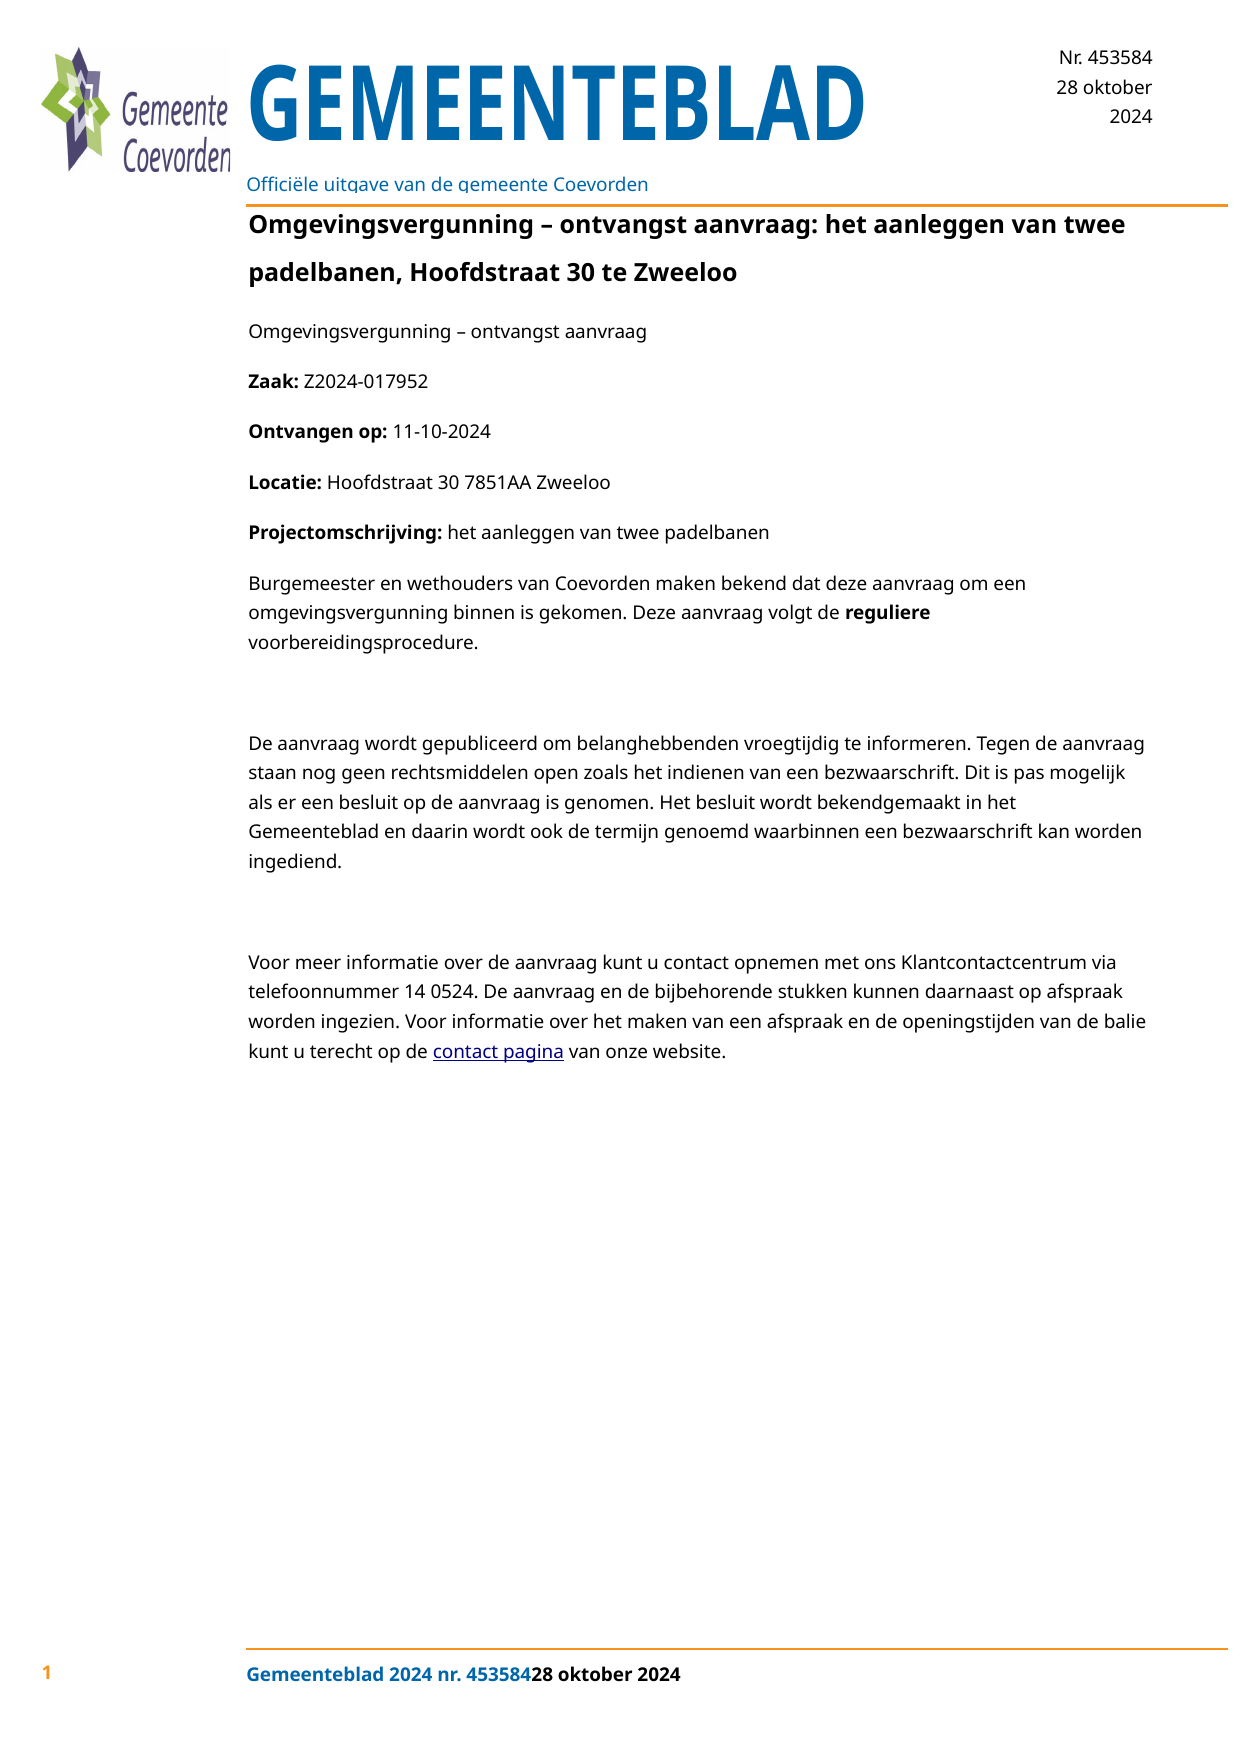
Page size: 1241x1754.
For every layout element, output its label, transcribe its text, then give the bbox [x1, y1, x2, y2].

text Burgemeester en wethouders van Coevorden maken bekend dat deze aanvraag om een omgevingsvergunning binnen is gekomen. Deze aanvraag volgt de reguliere voorbereidingsprocedure. [248, 570, 1152, 655]
text Projectomschrijving: het aanleggen van twee padelbanen [248, 519, 1152, 545]
text De aanvraag wordt gepubliceerd om belanghebbenden vroegtijdig te informeren. Tegen de aanvraag staan nog geen rechtsmiddelen open zoals het indienen van een bezwaarschrift. Dit is pas mogelijk als er een besluit op de aanvraag is genomen. Het besluit wordt bekendgemaakt in het Gemeenteblad en daarin wordt ook de termijn genoemd waarbinnen een bezwaarschrift kan worden ingediend. [248, 730, 1152, 874]
text Omgevingsvergunning – ontvangst aanvraag: het aanleggen van twee padelbanen, Hoofdstraat 30 te Zweeloo [248, 207, 1152, 288]
text Ontvangen op: 11-10-2024 [248, 419, 1152, 444]
text Locatie: Hoofdstraat 30 7851AA Zweeloo [248, 469, 1152, 495]
picture [41, 47, 231, 172]
text Omgevingsvergunning – ontvangst aanvraag [248, 318, 1152, 344]
text Voor meer informatie over de aanvraag kunt u contact opnemen met ons Klantcontactcentrum via telefoonnummer 14 0524. De aanvraag en de bijbehorende stukken kunnen daarnaast op afspraak worden ingezien. Voor informatie over het maken van een afspraak en de openingstijden van de balie kunt u terecht op de contact pagina van onze website. [248, 949, 1152, 1064]
text Zaak: Z2024-017952 [248, 368, 1152, 394]
